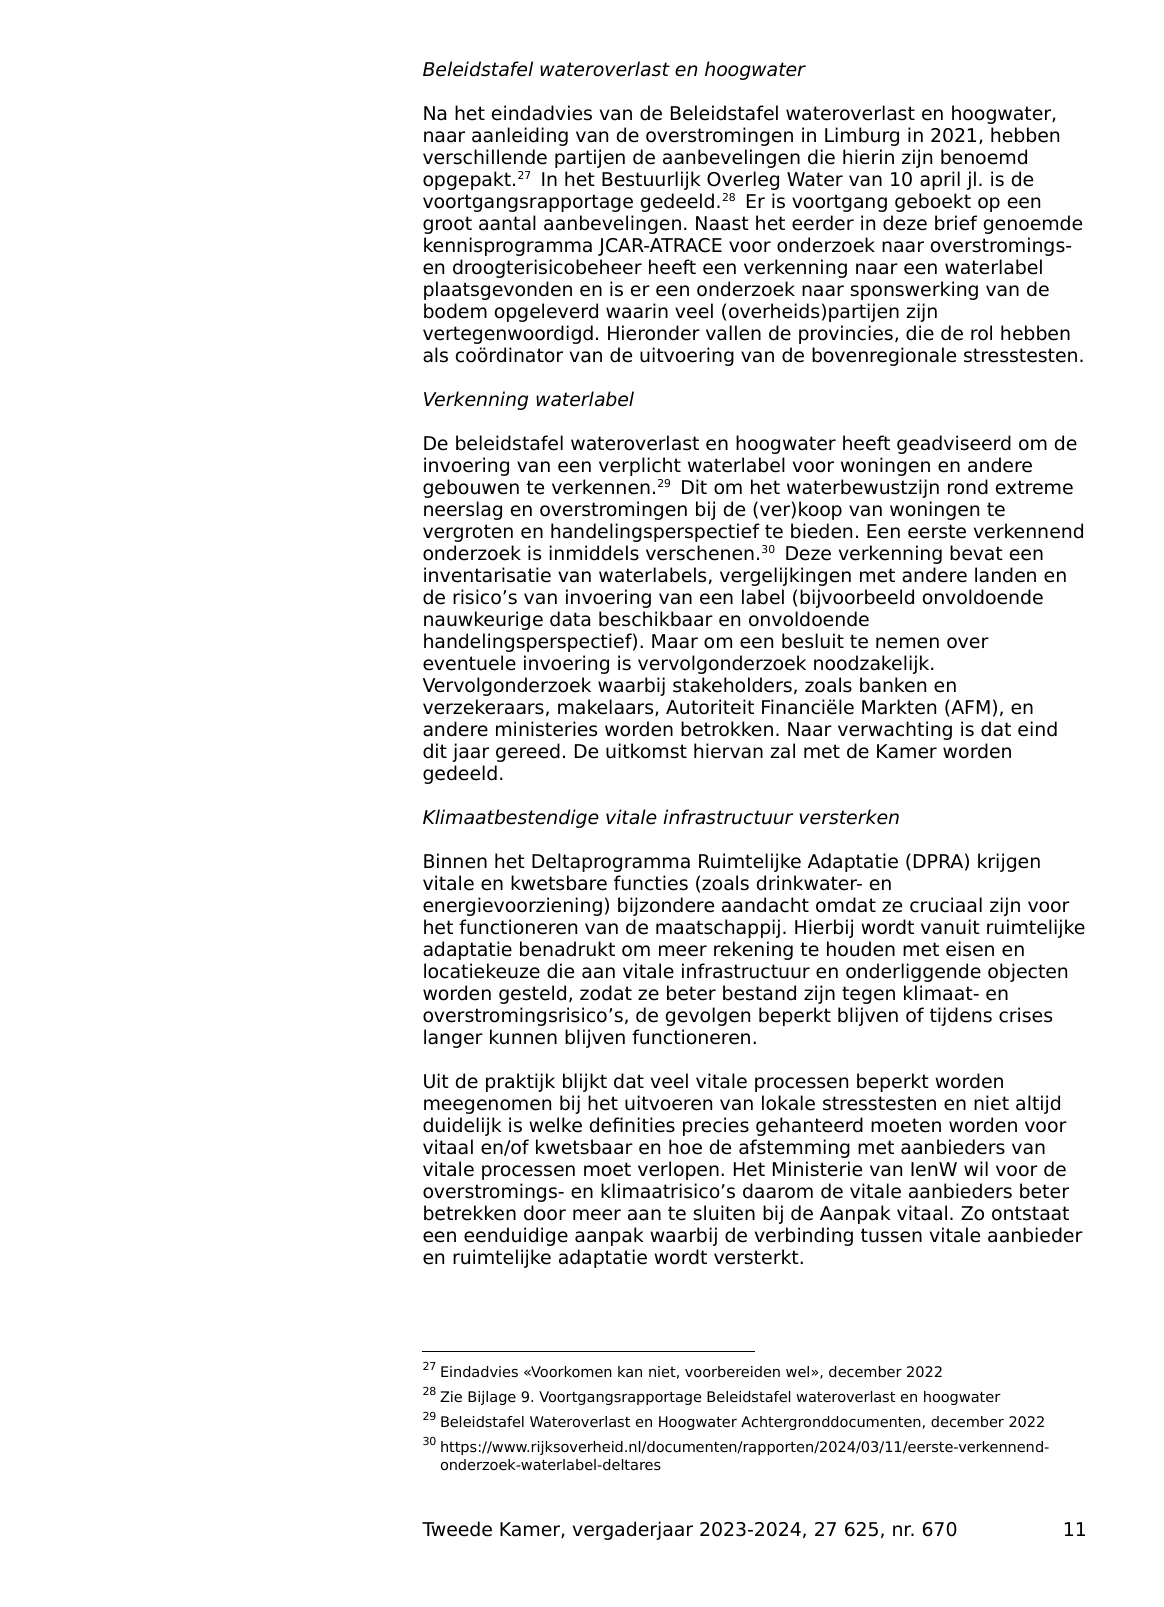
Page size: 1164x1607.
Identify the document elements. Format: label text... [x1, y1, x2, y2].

subtitle Klimaatbestendige vitale infrastructuur versterken [422, 807, 1087, 829]
text Uit de praktijk blijkt dat veel vitale processen beperkt worden meegenomen bij het uitvoeren van lokale stresstesten en niet altijd duidelijk is welke definities precies gehanteerd moeten worden voor vitaal en/of kwetsbaar en hoe de afstemming met aanbieders van vitale processen moet verlopen. Het Ministerie van IenW wil voor de overstromings- en klimaatrisico’s daarom de vitale aanbieders beter betrekken door meer aan te sluiten bij de Aanpak vitaal. Zo ontstaat een eenduidige aanpak waarbij de verbinding tussen vitale aanbieder en ruimtelijke adaptatie wordt versterkt. [422, 1071, 1087, 1269]
text De beleidstafel wateroverlast en hoogwater heeft geadviseerd om de invoering van een verplicht waterlabel voor woningen en andere gebouwen te verkennen. Dit om het waterbewustzijn rond extreme neerslag en overstromingen bij de (ver)koop van woningen te vergroten en handelingsperspectief te bieden. Een eerste verkennend onderzoek is inmiddels verschenen. Deze verkenning bevat een inventarisatie van waterlabels, vergelijkingen met andere landen en de risico’s van invoering van een label (bijvoorbeeld onvoldoende nauwkeurige data beschikbaar en onvoldoende handelingsperspectief). Maar om een besluit te nemen over eventuele invoering is vervolgonderzoek noodzakelijk. Vervolgonderzoek waarbij stakeholders, zoals banken en verzekeraars, makelaars, Autoriteit Financiële Markten (AFM), en andere ministeries worden betrokken. Naar verwachting is dat eind dit jaar gereed. De uitkomst hiervan zal met de Kamer worden gedeeld. [422, 433, 1087, 785]
subtitle Verkenning waterlabel [422, 389, 1087, 411]
text Eindadvies «Voorkomen kan niet, voorbereiden wel», december 2022 [422, 1360, 1087, 1382]
text Na het eindadvies van de Beleidstafel wateroverlast en hoogwater, naar aanleiding van de overstromingen in Limburg in 2021, hebben verschillende partijen de aanbevelingen die hierin zijn benoemd opgepakt. In het Bestuurlijk Overleg Water van 10 april jl. is de voortgangsrapportage gedeeld. Er is voortgang geboekt op een groot aantal aanbevelingen. Naast het eerder in deze brief genoemde kennisprogramma JCAR-ATRACE voor onderzoek naar overstromings- en droogterisicobeheer heeft een verkenning naar een waterlabel plaatsgevonden en is er een onderzoek naar sponswerking van de bodem opgeleverd waarin veel (overheids)partijen zijn vertegenwoordigd. Hieronder vallen de provincies, die de rol hebben als coördinator van de uitvoering van de bovenregionale stresstesten. [422, 103, 1087, 367]
text Binnen het Deltaprogramma Ruimtelijke Adaptatie (DPRA) krijgen vitale en kwetsbare functies (zoals drinkwater- en energievoorziening) bijzondere aandacht omdat ze cruciaal zijn voor het functioneren van de maatschappij. Hierbij wordt vanuit ruimtelijke adaptatie benadrukt om meer rekening te houden met eisen en locatiekeuze die aan vitale infrastructuur en onderliggende objecten worden gesteld, zodat ze beter bestand zijn tegen klimaat- en overstromingsrisico’s, de gevolgen beperkt blijven of tijdens crises langer kunnen blijven functioneren. [422, 851, 1087, 1049]
text Zie Bijlage 9. Voortgangsrapportage Beleidstafel wateroverlast en hoogwater [422, 1385, 1087, 1407]
text Beleidstafel Wateroverlast en Hoogwater Achtergronddocumenten, december 2022 [422, 1410, 1087, 1432]
text https://www.rijksoverheid.nl/documenten/rapporten/2024/03/11/eerste-verkennend-onderzoek-waterlabel-deltares [422, 1435, 1087, 1474]
subtitle Beleidstafel wateroverlast en hoogwater [422, 59, 1087, 81]
